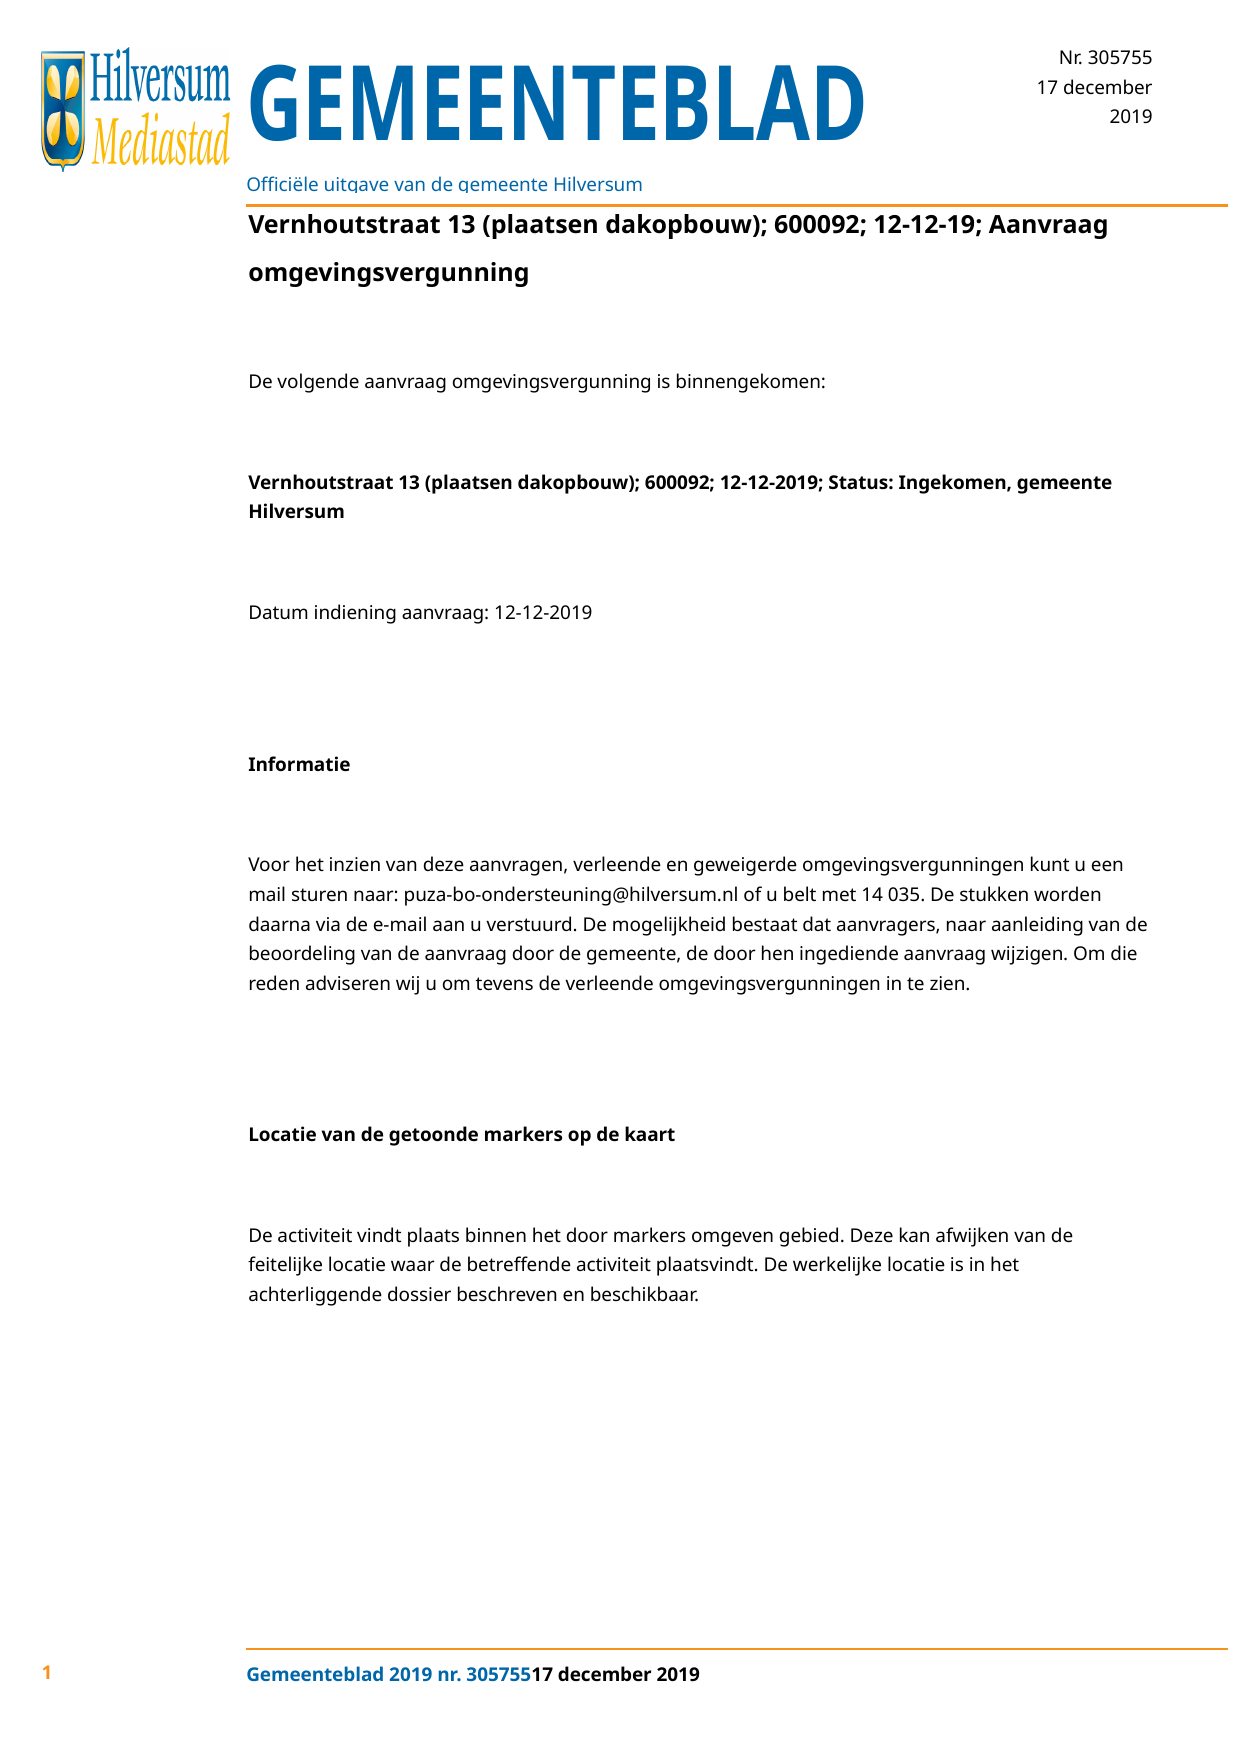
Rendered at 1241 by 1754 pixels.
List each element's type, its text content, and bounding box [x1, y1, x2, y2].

text De activiteit vindt plaats binnen het door markers omgeven gebied. Deze kan afwijken van de feitelijke locatie waar de betreffende activiteit plaatsvindt. De werkelijke locatie is in het achterliggende dossier beschreven en beschikbaar. [248, 1222, 1152, 1307]
text Voor het inzien van deze aanvragen, verleende en geweigerde omgevingsvergunningen kunt u een mail sturen naar: puza-bo-ondersteuning@hilversum.nl of u belt met 14 035. De stukken worden daarna via de e-mail aan u verstuurd. De mogelijkheid bestaat dat aanvragers, naar aanleiding van de beoordeling van de aanvraag door de gemeente, de door hen ingediende aanvraag wijzigen. Om die reden adviseren wij u om tevens de verleende omgevingsvergunningen in te zien. [248, 852, 1152, 996]
picture [41, 47, 231, 172]
text Datum indiening aanvraag: 12-12-2019 [248, 599, 1152, 625]
text Vernhoutstraat 13 (plaatsen dakopbouw); 600092; 12-12-2019; Status: Ingekomen, gemeente Hilversum [248, 469, 1152, 524]
text Informatie [248, 751, 1152, 777]
text Locatie van de getoonde markers op de kaart [248, 1121, 1152, 1147]
text Vernhoutstraat 13 (plaatsen dakopbouw); 600092; 12-12-19; Aanvraag omgevingsvergunning [248, 207, 1152, 288]
text De volgende aanvraag omgevingsvergunning is binnengekomen: [248, 368, 1152, 394]
